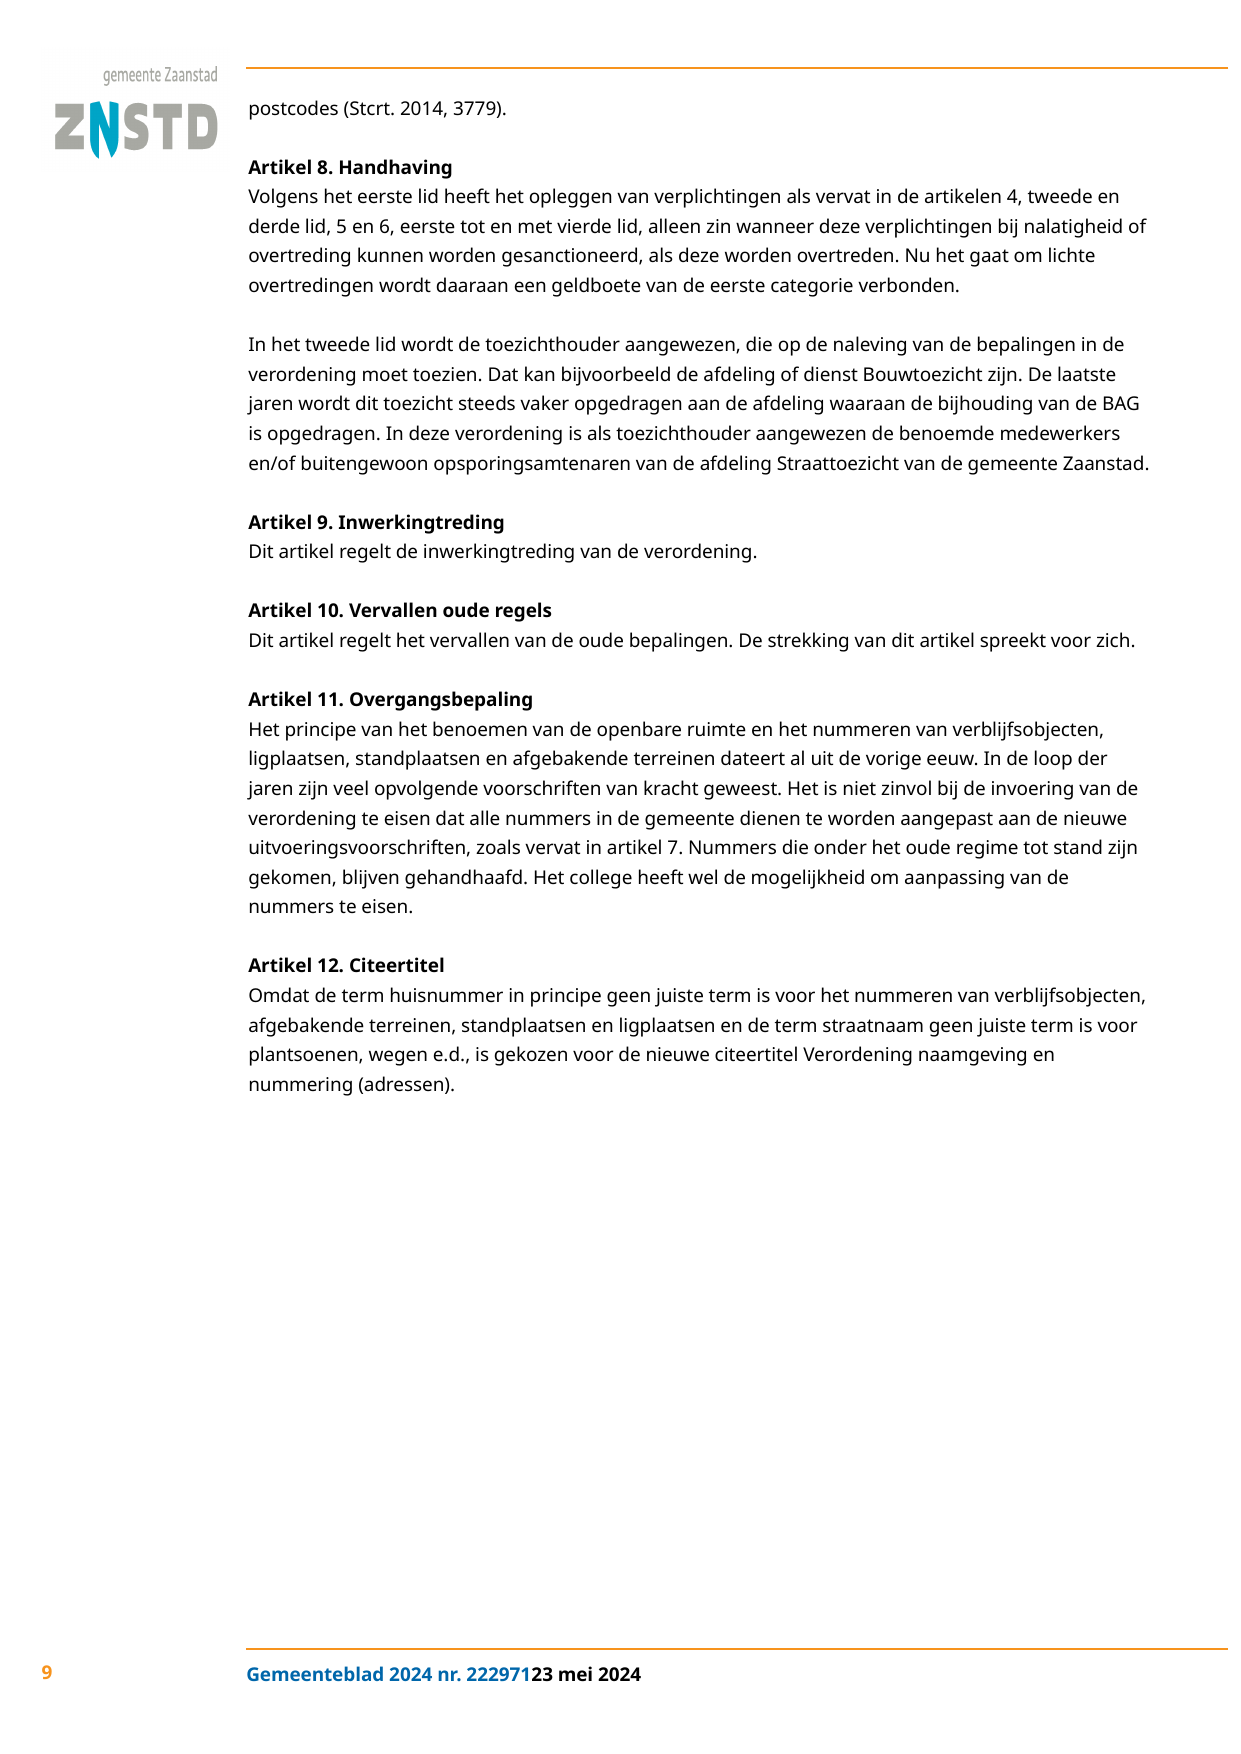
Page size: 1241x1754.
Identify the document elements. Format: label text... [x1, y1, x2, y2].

picture [41, 47, 231, 172]
text In het tweede lid wordt de toezichthouder aangewezen, die op de naleving van de bepalingen in de verordening moet toezien. Dat kan bijvoorbeeld de afdeling of dienst Bouwtoezicht zijn. De laatste jaren wordt dit toezicht steeds vaker opgedragen aan de afdeling waaraan de bijhouding van de BAG is opgedragen. In deze verordening is als toezichthouder aangewezen de benoemde medewerkers en/of buitengewoon opsporingsamtenaren van de afdeling Straattoezicht van de gemeente Zaanstad. [248, 331, 1152, 476]
text Volgens het eerste lid heeft het opleggen van verplichtingen als vervat in de artikelen 4, tweede en derde lid, 5 en 6, eerste tot en met vierde lid, alleen zin wanneer deze verplichtingen bij nalatigheid of overtreding kunnen worden gesanctioneerd, als deze worden overtreden. Nu het gaat om lichte overtredingen wordt daaraan een geldboete van de eerste categorie verbonden. [248, 183, 1152, 298]
text Dit artikel regelt de inwerkingtreding van de verordening. [248, 538, 1152, 564]
text Artikel 11. Overgangsbepaling [248, 686, 1152, 712]
text postcodes (Stcrt. 2014, 3779). [248, 95, 1152, 121]
text Dit artikel regelt het vervallen van de oude bepalingen. De strekking van dit artikel spreekt voor zich. [248, 627, 1152, 653]
text Artikel 8. Handhaving [248, 154, 1152, 180]
text Omdat de term huisnummer in principe geen juiste term is voor het nummeren van verblijfsobjecten, afgebakende terreinen, standplaatsen en ligplaatsen en de term straatnaam geen juiste term is voor plantsoenen, wegen e.d., is gekozen voor de nieuwe citeertitel Verordening naamgeving en nummering (adressen). [248, 982, 1152, 1097]
text Artikel 9. Inwerkingtreding [248, 509, 1152, 535]
text Artikel 12. Citeertitel [248, 953, 1152, 978]
text Artikel 10. Vervallen oude regels [248, 598, 1152, 623]
text Het principe van het benoemen van de openbare ruimte en het nummeren van verblijfsobjecten, ligplaatsen, standplaatsen en afgebakende terreinen dateert al uit de vorige eeuw. In de loop der jaren zijn veel opvolgende voorschriften van kracht geweest. Het is niet zinvol bij de invoering van de verordening te eisen dat alle nummers in de gemeente dienen te worden aangepast aan de nieuwe uitvoeringsvoorschriften, zoals vervat in artikel 7. Nummers die onder het oude regime tot stand zijn gekomen, blijven gehandhaafd. Het college heeft wel de mogelijkheid om aanpassing van de nummers te eisen. [248, 716, 1152, 919]
